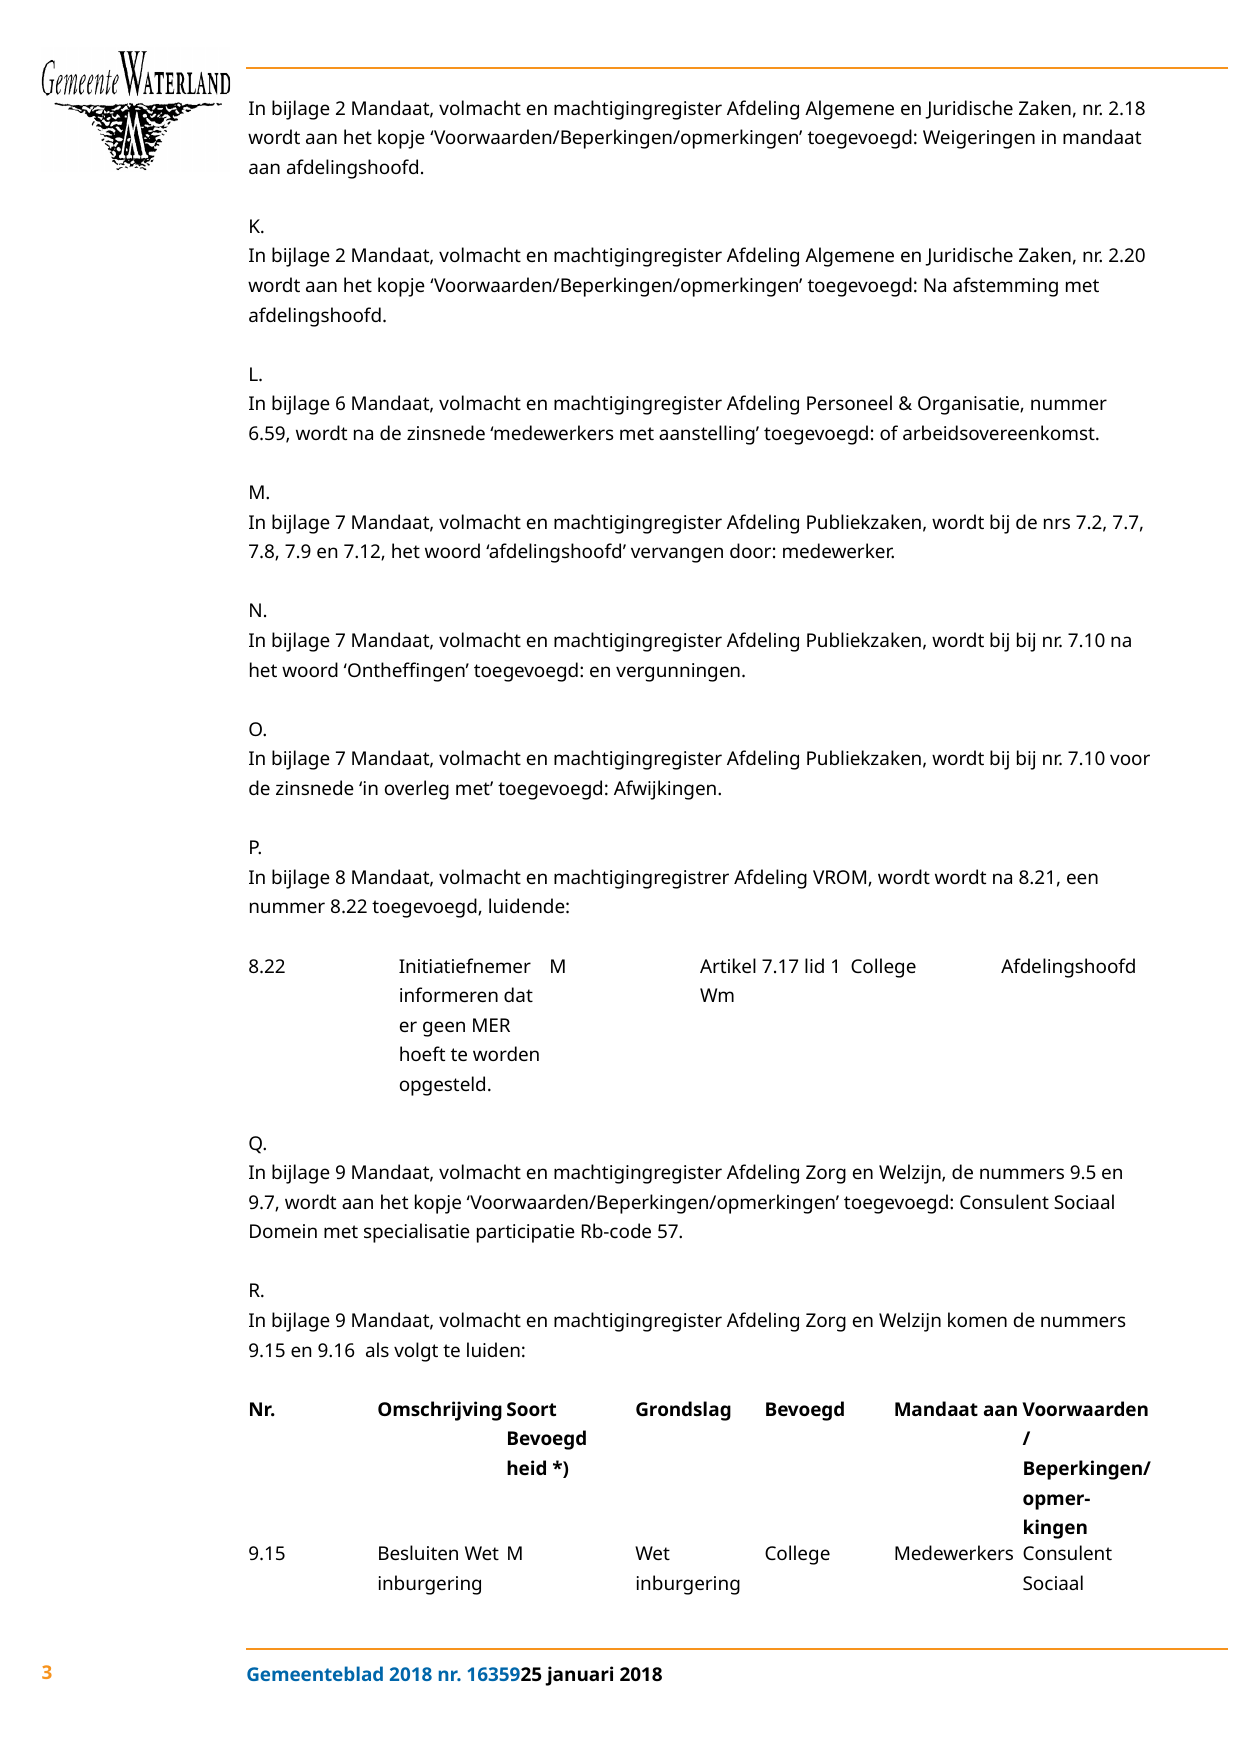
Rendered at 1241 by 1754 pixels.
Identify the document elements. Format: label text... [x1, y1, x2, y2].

table_header College [850, 953, 1001, 1097]
table_cell Medewerkers [894, 1540, 1022, 1595]
text In bijlage 9 Mandaat, volmacht en machtigingregister Afdeling Zorg en Welzijn, de nummers 9.5 en 9.7, wordt aan het kopje ‘Voorwaarden/Beperkingen/opmerkingen’ toegevoegd: Consulent Sociaal Domein met specialisatie participatie Rb-code 57. [248, 1159, 1152, 1244]
text In bijlage 7 Mandaat, volmacht en machtigingregister Afdeling Publiekzaken, wordt bij bij nr. 7.10 na het woord ‘Ontheffingen’ toegevoegd: en vergunningen. [248, 627, 1152, 683]
table_header Initiatiefnemer informeren dat er geen MER hoeft te worden opgesteld. [399, 953, 549, 1097]
text P. [248, 834, 1152, 860]
table_cell M [506, 1540, 635, 1595]
text In bijlage 2 Mandaat, volmacht en machtigingregister Afdeling Algemene en Juridische Zaken, nr. 2.18 wordt aan het kopje ‘Voorwaarden/Beperkingen/opmerkingen’ toegevoegd: Weigeringen in mandaat aan afdelingshoofd. [248, 95, 1152, 180]
table_header Mandaat aan [894, 1396, 1022, 1540]
table_header Voorwaarden/ Beperkingen/opmer- kingen [1023, 1396, 1152, 1540]
text In bijlage 2 Mandaat, volmacht en machtigingregister Afdeling Algemene en Juridische Zaken, nr. 2.20 wordt aan het kopje ‘Voorwaarden/Beperkingen/opmerkingen’ toegevoegd: Na afstemming met afdelingshoofd. [248, 243, 1152, 328]
table_cell 9.15 [248, 1540, 377, 1595]
table_header Omschrijving [377, 1396, 506, 1540]
text O. [248, 716, 1152, 742]
text K. [248, 213, 1152, 239]
text In bijlage 6 Mandaat, volmacht en machtigingregister Afdeling Personeel & Organisatie, nummer 6.59, wordt na de zinsnede ‘medewerkers met aanstelling’ toegevoegd: of arbeidsovereenkomst. [248, 391, 1152, 446]
table_header 8.22 [248, 953, 398, 1097]
table_header Grondslag [635, 1396, 764, 1540]
table_header Nr. [248, 1396, 377, 1540]
table_header Afdelingshoofd [1001, 953, 1152, 1097]
picture [41, 47, 231, 172]
table_cell Besluiten Wet inburgering [377, 1540, 506, 1595]
text R. [248, 1278, 1152, 1303]
text L. [248, 361, 1152, 387]
text Q. [248, 1130, 1152, 1155]
text In bijlage 9 Mandaat, volmacht en machtigingregister Afdeling Zorg en Welzijn komen de nummers 9.15 en 9.16 als volgt te luiden: [248, 1307, 1152, 1362]
table_cell College [764, 1540, 893, 1595]
table_header Bevoegd [764, 1396, 893, 1540]
text M. [248, 479, 1152, 505]
text In bijlage 8 Mandaat, volmacht en machtigingregistrer Afdeling VROM, wordt wordt na 8.21, een nummer 8.22 toegevoegd, luidende: [248, 864, 1152, 919]
table_header M [549, 953, 700, 1097]
text In bijlage 7 Mandaat, volmacht en machtigingregister Afdeling Publiekzaken, wordt bij bij nr. 7.10 voor de zinsnede ‘in overleg met’ toegevoegd: Afwijkingen. [248, 746, 1152, 801]
table_cell Consulent Sociaal [1023, 1540, 1152, 1595]
text In bijlage 7 Mandaat, volmacht en machtigingregister Afdeling Publiekzaken, wordt bij de nrs 7.2, 7.7, 7.8, 7.9 en 7.12, het woord ‘afdelingshoofd’ vervangen door: medewerker. [248, 509, 1152, 564]
table_header Soort Bevoegd heid *) [506, 1396, 635, 1540]
table_header Artikel 7.17 lid 1 Wm [700, 953, 850, 1097]
text N. [248, 598, 1152, 623]
table_cell Wet inburgering [635, 1540, 764, 1595]
